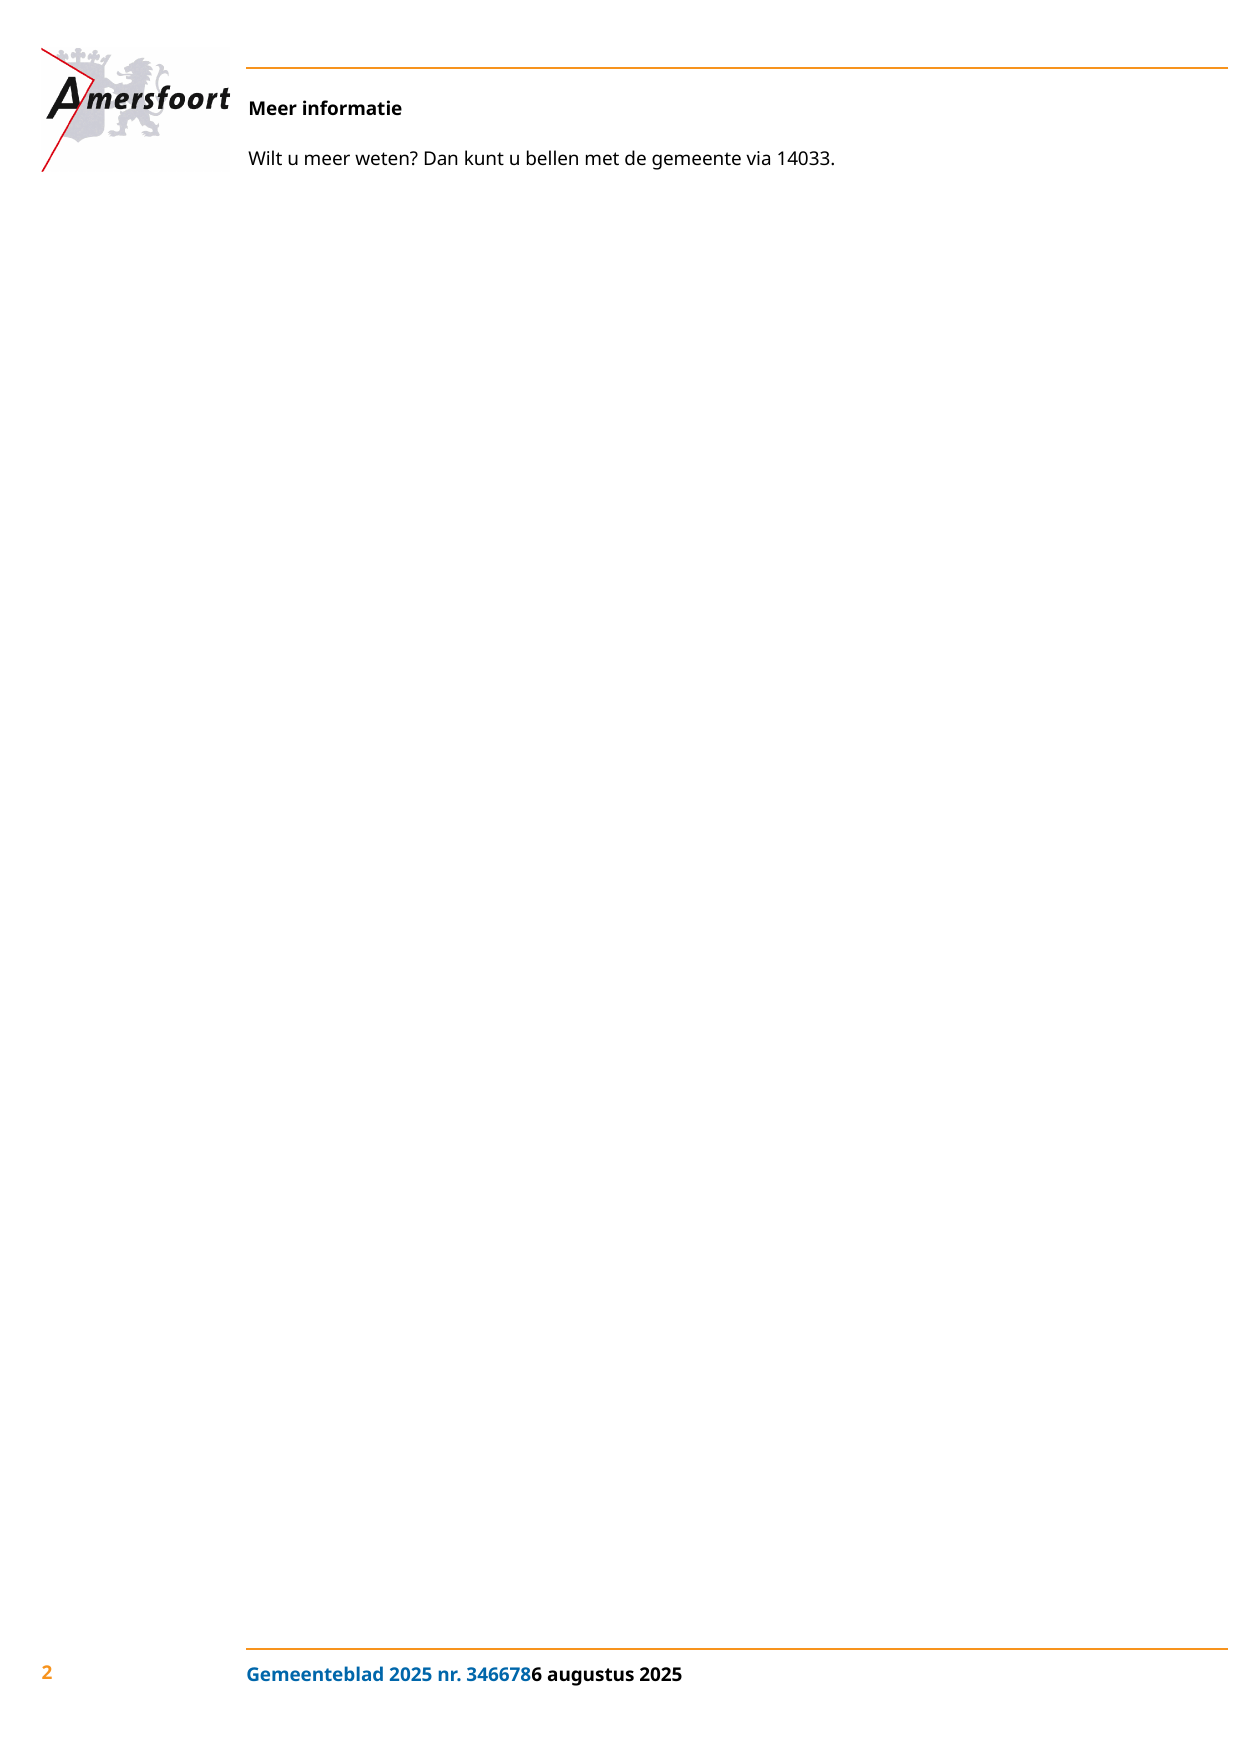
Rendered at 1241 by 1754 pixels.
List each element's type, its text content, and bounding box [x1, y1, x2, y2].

picture [41, 47, 231, 172]
text Wilt u meer weten? Dan kunt u bellen met de gemeente via 14033. [248, 145, 1152, 171]
text Meer informatie [248, 95, 1152, 121]
